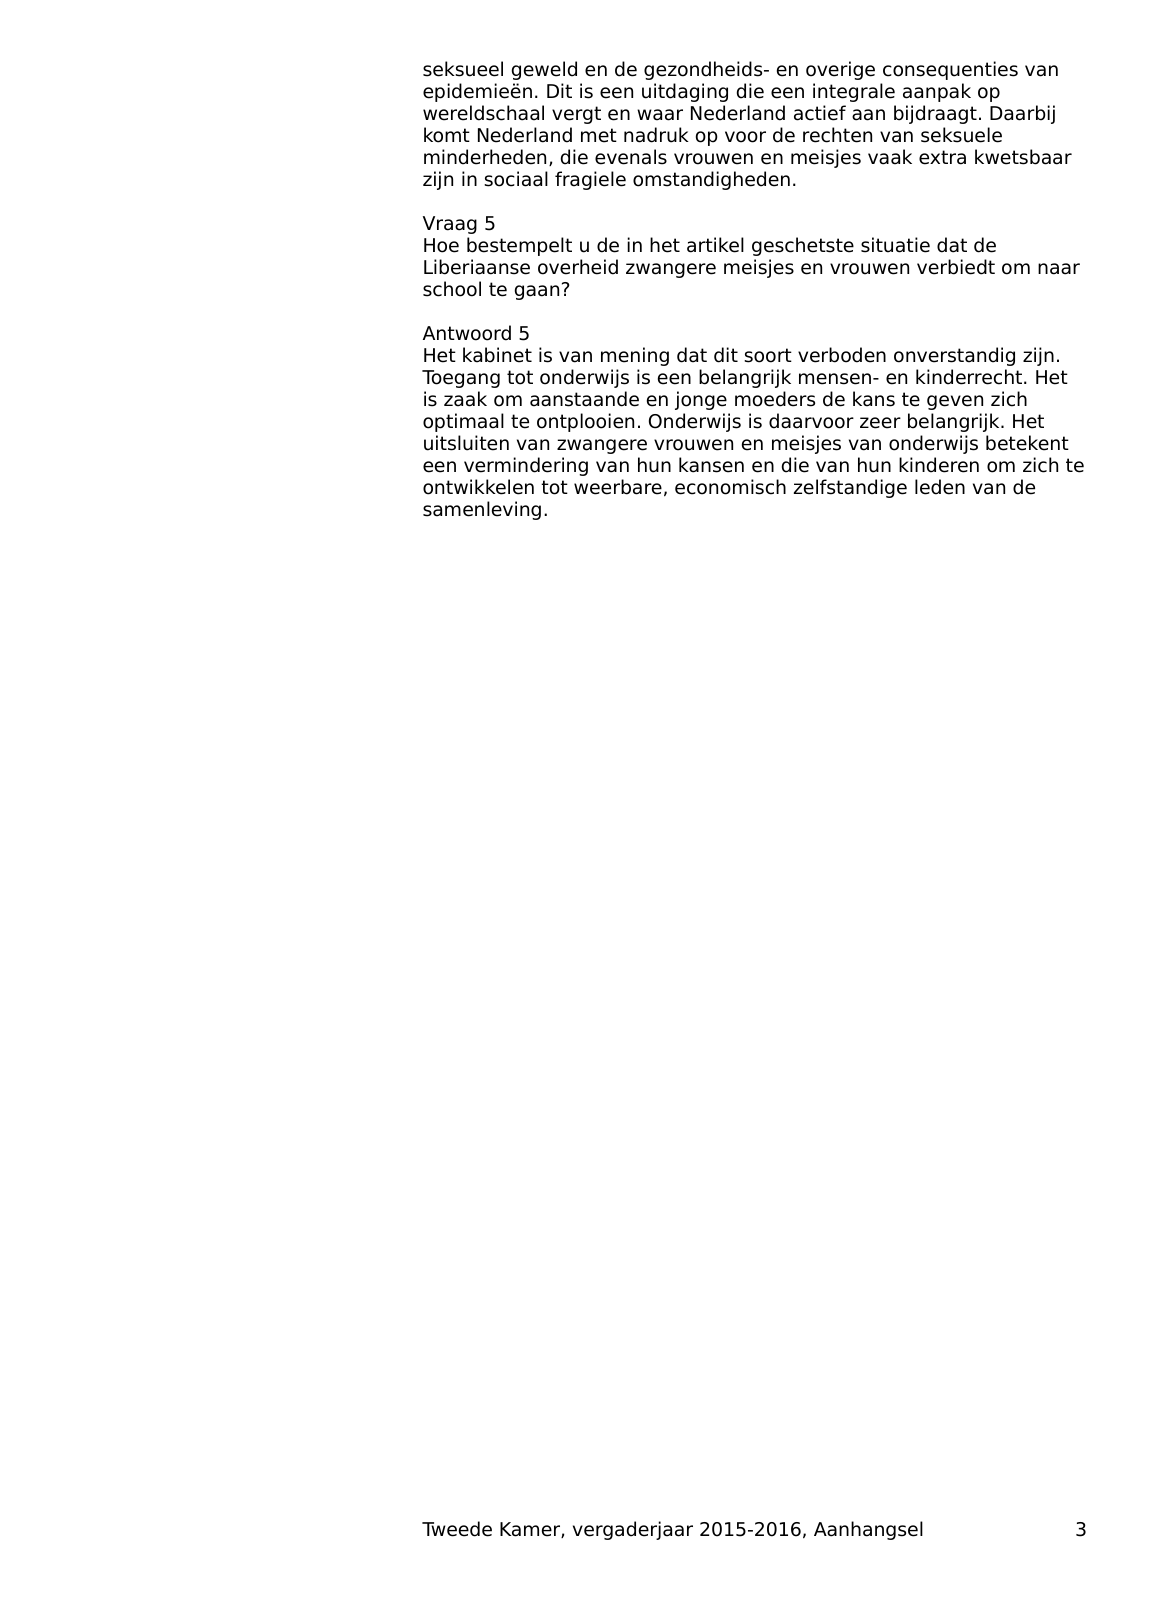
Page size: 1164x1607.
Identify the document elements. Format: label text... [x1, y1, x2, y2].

text Hoe bestempelt u de in het artikel geschetste situatie dat de Liberiaanse overheid zwangere meisjes en vrouwen verbiedt om naar school te gaan? [422, 235, 1087, 301]
text Antwoord 5 [422, 323, 1087, 345]
text Vraag 5 [422, 213, 1087, 235]
text seksueel geweld en de gezondheids- en overige consequenties van epidemieën. Dit is een uitdaging die een integrale aanpak op wereldschaal vergt en waar Nederland actief aan bijdraagt. Daarbij komt Nederland met nadruk op voor de rechten van seksuele minderheden, die evenals vrouwen en meisjes vaak extra kwetsbaar zijn in sociaal fragiele omstandigheden. [422, 59, 1087, 191]
text Het kabinet is van mening dat dit soort verboden onverstandig zijn. Toegang tot onderwijs is een belangrijk mensen- en kinderrecht. Het is zaak om aanstaande en jonge moeders de kans te geven zich optimaal te ontplooien. Onderwijs is daarvoor zeer belangrijk. Het uitsluiten van zwangere vrouwen en meisjes van onderwijs betekent een vermindering van hun kansen en die van hun kinderen om zich te ontwikkelen tot weerbare, economisch zelfstandige leden van de samenleving. [422, 345, 1087, 521]
